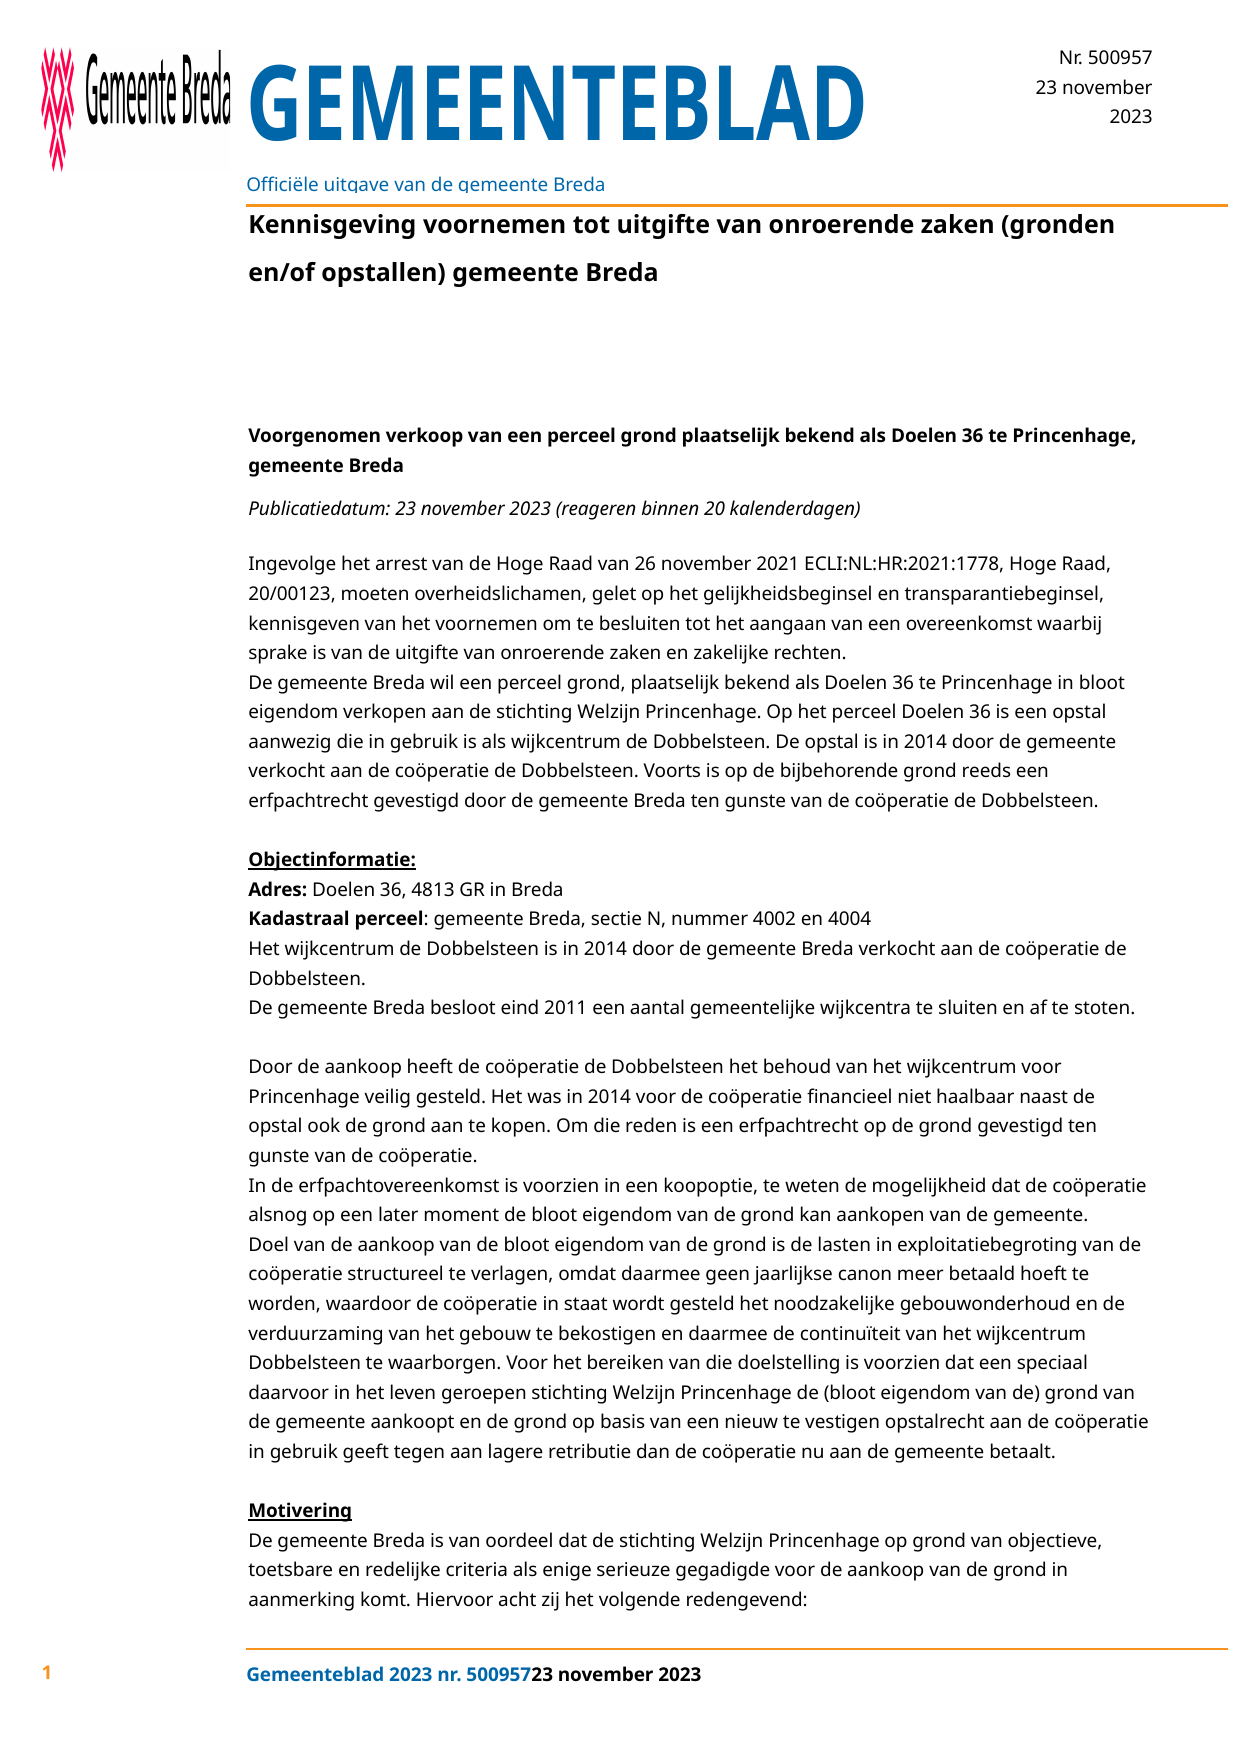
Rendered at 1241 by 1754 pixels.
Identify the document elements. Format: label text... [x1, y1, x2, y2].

text Het wijkcentrum de Dobbelsteen is in 2014 door de gemeente Breda verkocht aan de coöperatie de Dobbelsteen. [248, 935, 1152, 990]
text De gemeente Breda is van oordeel dat de stichting Welzijn Princenhage op grond van objectieve, toetsbare en redelijke criteria als enige serieuze gegadigde voor de aankoop van de grond in aanmerking komt. Hiervoor acht zij het volgende redengevend: [248, 1527, 1152, 1612]
text Kennisgeving voornemen tot uitgifte van onroerende zaken (gronden en/of opstallen) gemeente Breda [248, 207, 1152, 288]
text Adres: Doelen 36, 4813 GR in Breda [248, 876, 1152, 902]
text Voorgenomen verkoop van een perceel grond plaatselijk bekend als Doelen 36 te Princenhage, gemeente Breda [248, 422, 1152, 478]
text Objectinformatie: [248, 846, 1152, 872]
text Publicatiedatum: 23 november 2023 (reageren binnen 20 kalenderdagen) [248, 495, 1152, 521]
text Ingevolge het arrest van de Hoge Raad van 26 november 2021 ECLI:NL:HR:2021:1778, Hoge Raad, 20/00123, moeten overheidslichamen, gelet op het gelijkheidsbeginsel en transparantiebeginsel, kennisgeven van het voornemen om te besluiten tot het aangaan van een overeenkomst waarbij sprake is van de uitgifte van onroerende zaken en zakelijke rechten. [248, 551, 1152, 665]
text In de erfpachtovereenkomst is voorzien in een koopoptie, te weten de mogelijkheid dat de coöperatie alsnog op een later moment de bloot eigendom van de grond kan aankopen van de gemeente. [248, 1172, 1152, 1227]
text Kadastraal perceel: gemeente Breda, sectie N, nummer 4002 en 4004 [248, 906, 1152, 931]
text De gemeente Breda besloot eind 2011 een aantal gemeentelijke wijkcentra te sluiten en af te stoten. [248, 994, 1152, 1020]
picture [41, 47, 231, 172]
text Door de aankoop heeft de coöperatie de Dobbelsteen het behoud van het wijkcentrum voor Princenhage veilig gesteld. Het was in 2014 voor de coöperatie financieel niet haalbaar naast de opstal ook de grond aan te kopen. Om die reden is een erfpachtrecht op de grond gevestigd ten gunste van de coöperatie. [248, 1053, 1152, 1168]
text De gemeente Breda wil een perceel grond, plaatselijk bekend als Doelen 36 te Princenhage in bloot eigendom verkopen aan de stichting Welzijn Princenhage. Op het perceel Doelen 36 is een opstal aanwezig die in gebruik is als wijkcentrum de Dobbelsteen. De opstal is in 2014 door de gemeente verkocht aan de coöperatie de Dobbelsteen. Voorts is op de bijbehorende grond reeds een erfpachtrecht gevestigd door de gemeente Breda ten gunste van de coöperatie de Dobbelsteen. [248, 669, 1152, 813]
text Motivering [248, 1497, 1152, 1523]
text Doel van de aankoop van de bloot eigendom van de grond is de lasten in exploitatiebegroting van de coöperatie structureel te verlagen, omdat daarmee geen jaarlijkse canon meer betaald hoeft te worden, waardoor de coöperatie in staat wordt gesteld het noodzakelijke gebouwonderhoud en de verduurzaming van het gebouw te bekostigen en daarmee de continuïteit van het wijkcentrum Dobbelsteen te waarborgen. Voor het bereiken van die doelstelling is voorzien dat een speciaal daarvoor in het leven geroepen stichting Welzijn Princenhage de (bloot eigendom van de) grond van de gemeente aankoopt en de grond op basis van een nieuw te vestigen opstalrecht aan de coöperatie in gebruik geeft tegen aan lagere retributie dan de coöperatie nu aan de gemeente betaalt. [248, 1231, 1152, 1464]
